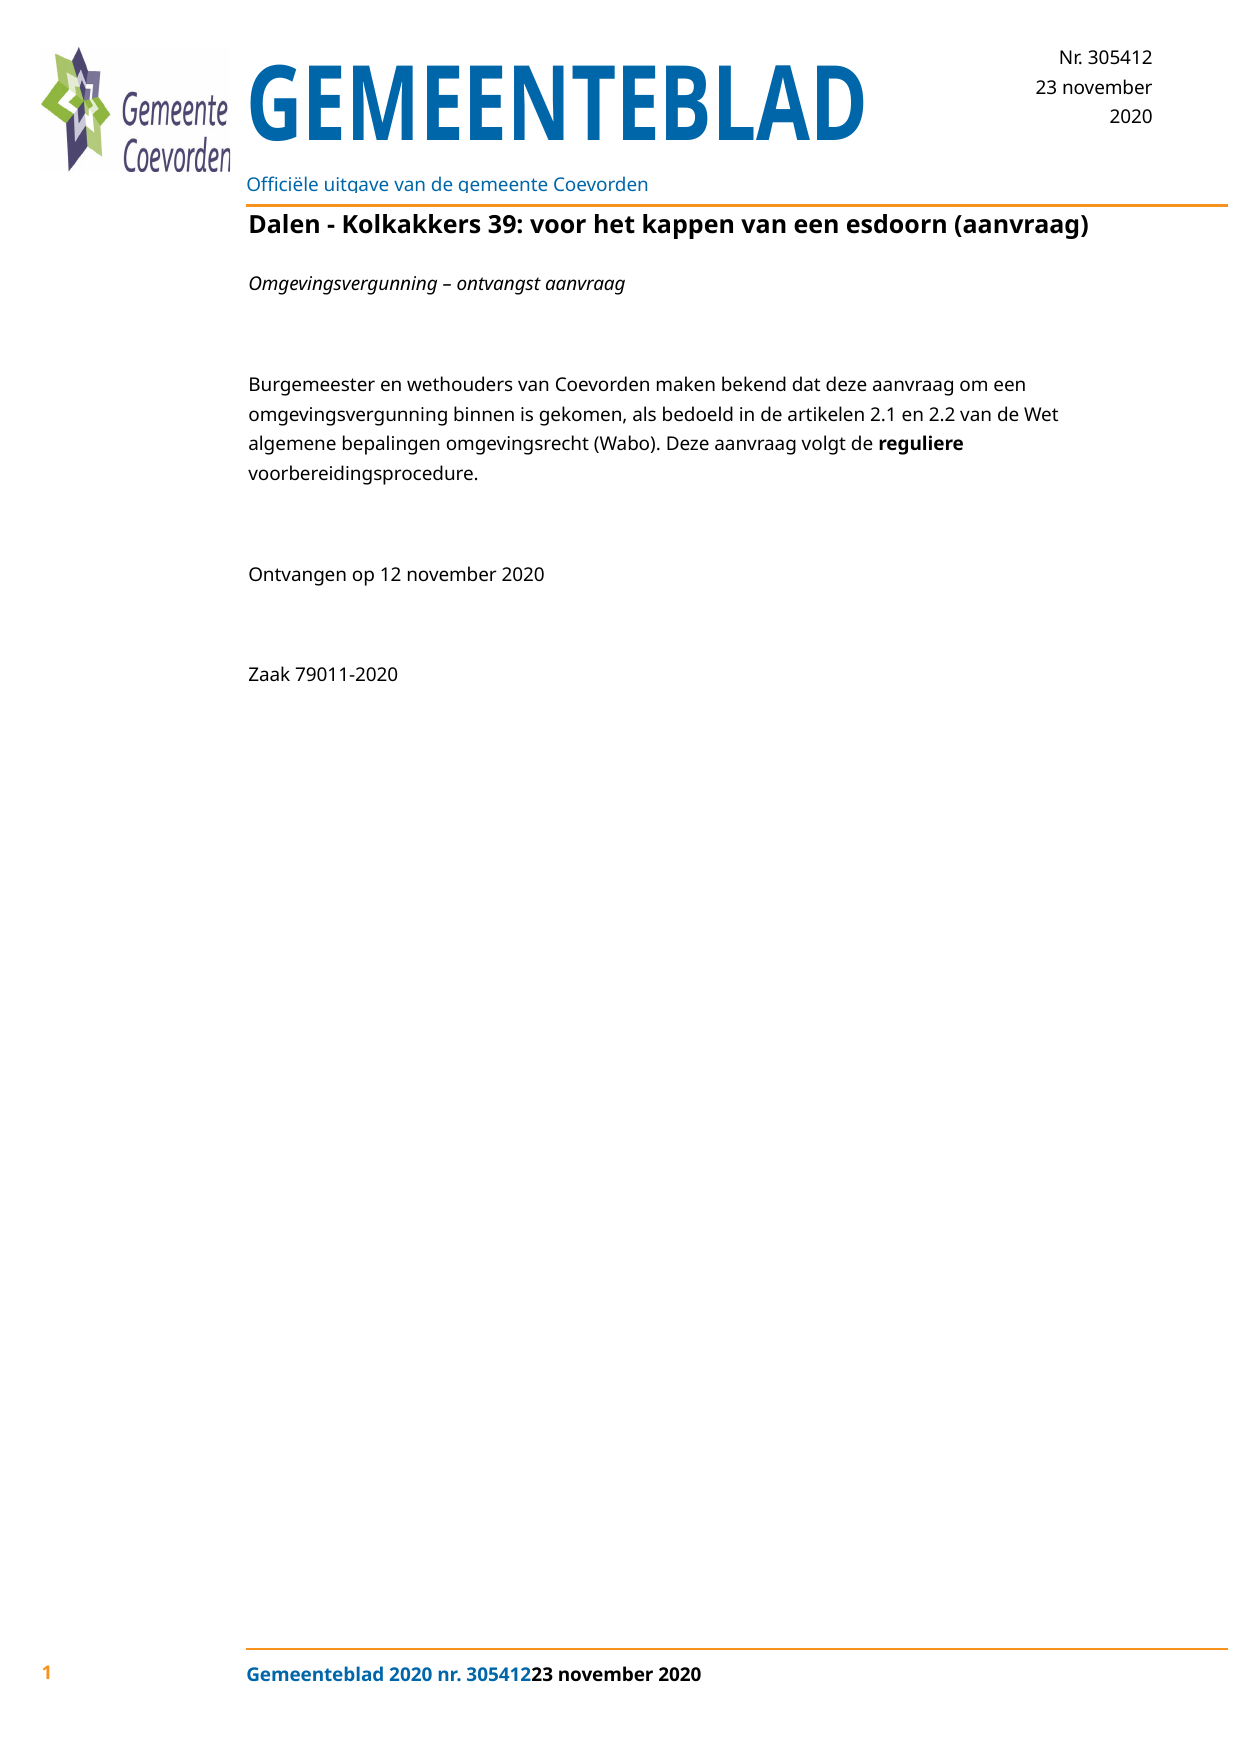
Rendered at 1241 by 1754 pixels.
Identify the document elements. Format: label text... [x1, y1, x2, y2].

text Zaak 79011-2020 [248, 662, 1152, 687]
text Omgevingsvergunning – ontvangst aanvraag [248, 270, 1152, 296]
text Burgemeester en wethouders van Coevorden maken bekend dat deze aanvraag om een omgevingsvergunning binnen is gekomen, als bedoeld in de artikelen 2.1 en 2.2 van de Wet algemene bepalingen omgevingsrecht (Wabo). Deze aanvraag volgt de reguliere voorbereidingsprocedure. [248, 371, 1152, 486]
picture [41, 47, 231, 172]
text Dalen - Kolkakkers 39: voor het kappen van een esdoorn (aanvraag) [248, 207, 1152, 241]
text Ontvangen op 12 november 2020 [248, 561, 1152, 586]
